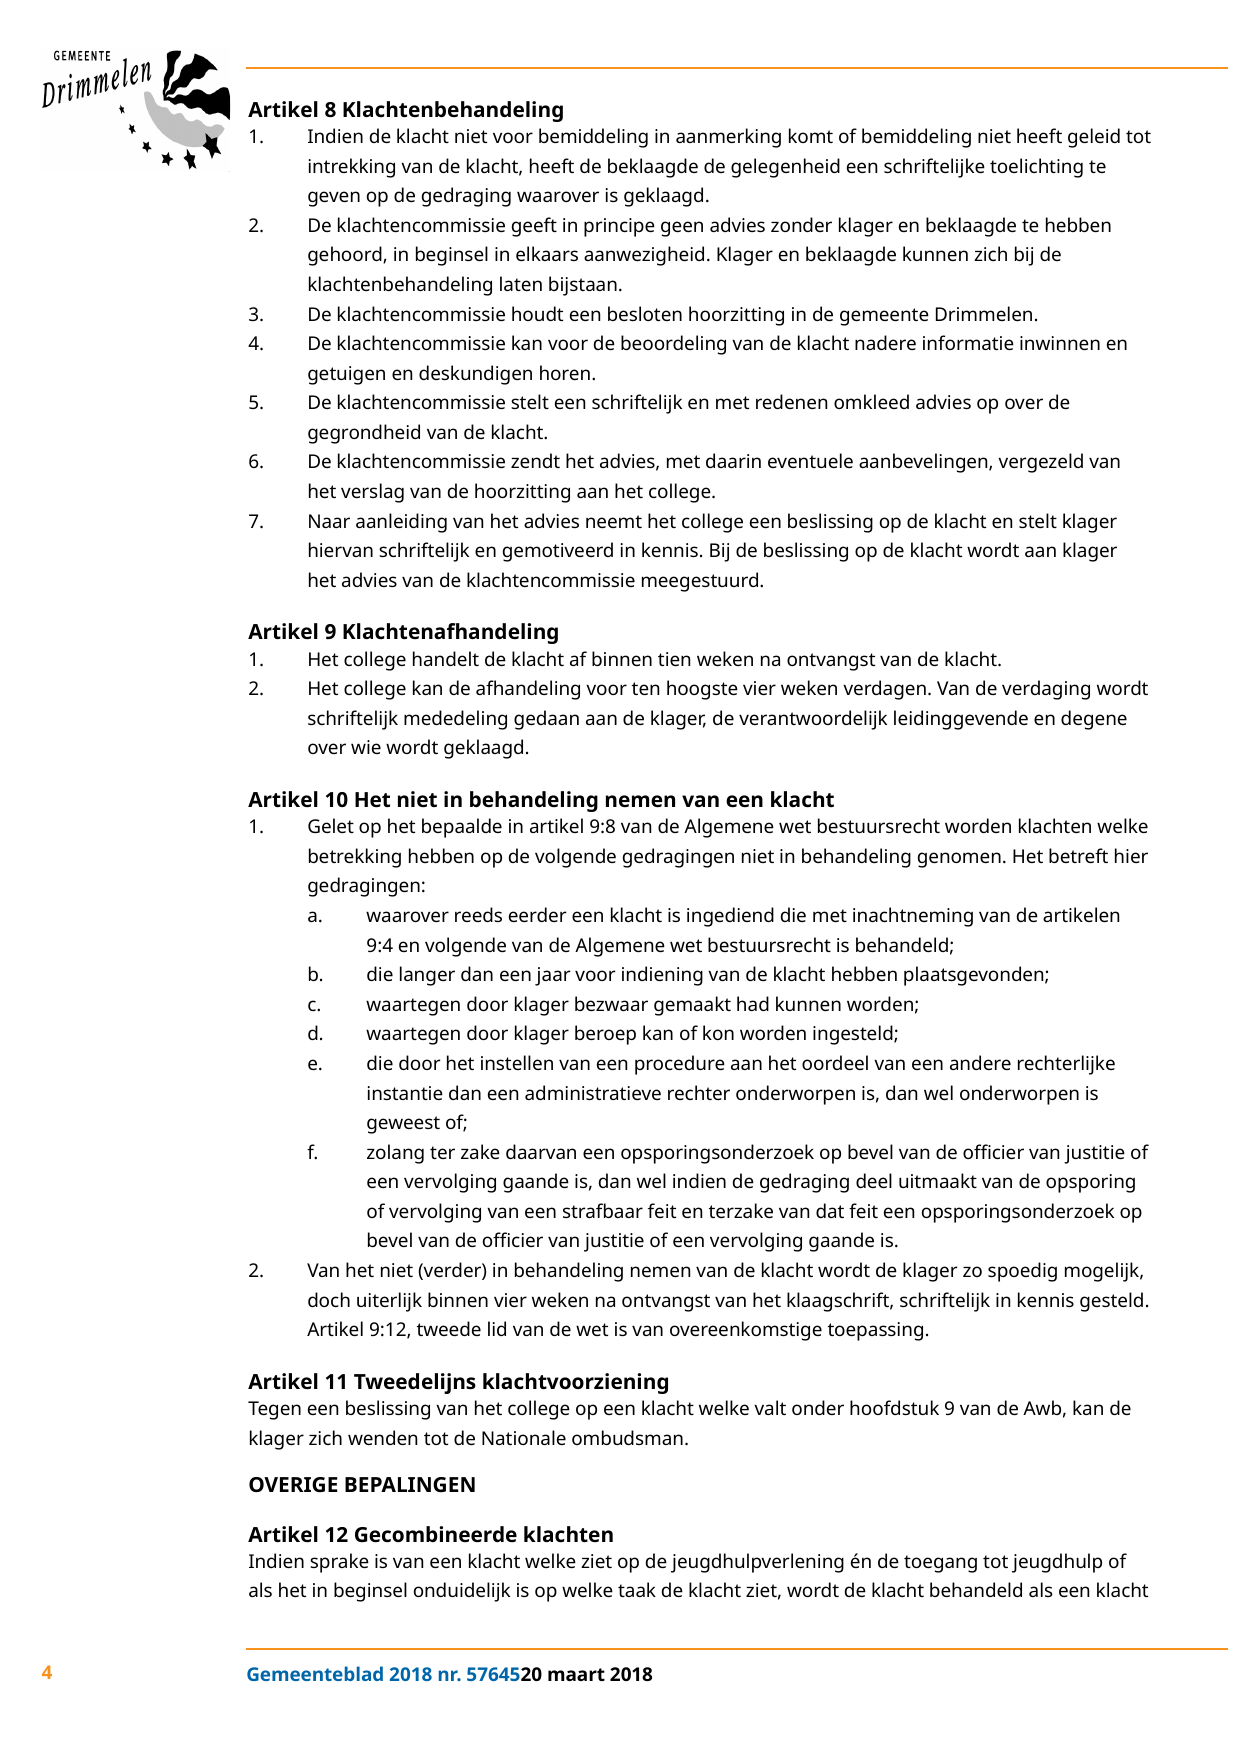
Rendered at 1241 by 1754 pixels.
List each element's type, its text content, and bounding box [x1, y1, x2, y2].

list De klachtencommissie houdt een besloten hoorzitting in de gemeente Drimmelen. [248, 301, 1152, 326]
text Artikel 9 Klachtenafhandeling [248, 617, 1152, 646]
list zolang ter zake daarvan een opsporingsonderzoek op bevel van de officier van justitie of een vervolging gaande is, dan wel indien de gedraging deel uitmaakt van de opsporing of vervolging van een strafbaar feit en terzake van dat feit een opsporingsonderzoek op bevel van de officier van justitie of een vervolging gaande is. [307, 1139, 1152, 1253]
list Indien de klacht niet voor bemiddeling in aanmerking komt of bemiddeling niet heeft geleid tot intrekking van de klacht, heeft de beklaagde de gelegenheid een schriftelijke toelichting te geven op de gedraging waarover is geklaagd. [248, 123, 1152, 208]
list die langer dan een jaar voor indiening van de klacht hebben plaatsgevonden; [307, 961, 1152, 987]
list Naar aanleiding van het advies neemt het college een beslissing op de klacht en stelt klager hiervan schriftelijk en gemotiveerd in kennis. Bij de beslissing op de klacht wordt aan klager het advies van de klachtencommissie meegestuurd. [248, 508, 1152, 593]
text OVERIGE BEPALINGEN [248, 1470, 1152, 1499]
text Artikel 10 Het niet in behandeling nemen van een klacht [248, 785, 1152, 813]
text Artikel 12 Gecombineerde klachten [248, 1520, 1152, 1548]
list Van het niet (verder) in behandeling nemen van de klacht wordt de klager zo spoedig mogelijk, doch uiterlijk binnen vier weken na ontvangst van het klaagschrift, schriftelijk in kennis gesteld. Artikel 9:12, tweede lid van de wet is van overeenkomstige toepassing. [248, 1257, 1152, 1342]
list De klachtencommissie kan voor de beoordeling van de klacht nadere informatie inwinnen en getuigen en deskundigen horen. [248, 330, 1152, 386]
picture [41, 47, 231, 172]
text Tegen een beslissing van het college op een klacht welke valt onder hoofdstuk 9 van de Awb, kan de klager zich wenden tot de Nationale ombudsman. [248, 1395, 1152, 1451]
list waarover reeds eerder een klacht is ingediend die met inachtneming van de artikelen 9:4 en volgende van de Algemene wet bestuursrecht is behandeld; [307, 902, 1152, 957]
list Gelet op het bepaalde in artikel 9:8 van de Algemene wet bestuursrecht worden klachten welke betrekking hebben op de volgende gedragingen niet in behandeling genomen. Het betreft hier gedragingen: [248, 813, 1152, 898]
text Artikel 8 Klachtenbehandeling [248, 95, 1152, 123]
text Indien sprake is van een klacht welke ziet op de jeugdhulpverlening én de toegang tot jeugdhulp of als het in beginsel onduidelijk is op welke taak de klacht ziet, wordt de klacht behandeld als een klacht [248, 1548, 1152, 1603]
list Het college handelt de klacht af binnen tien weken na ontvangst van de klacht. [248, 646, 1152, 672]
text Artikel 11 Tweedelijns klachtvoorziening [248, 1367, 1152, 1395]
list De klachtencommissie zendt het advies, met daarin eventuele aanbevelingen, vergezeld van het verslag van de hoorzitting aan het college. [248, 449, 1152, 504]
list die door het instellen van een procedure aan het oordeel van een andere rechterlijke instantie dan een administratieve rechter onderworpen is, dan wel onderworpen is geweest of; [307, 1050, 1152, 1135]
list waartegen door klager bezwaar gemaakt had kunnen worden; [307, 991, 1152, 1017]
list De klachtencommissie geeft in principe geen advies zonder klager en beklaagde te hebben gehoord, in beginsel in elkaars aanwezigheid. Klager en beklaagde kunnen zich bij de klachtenbehandeling laten bijstaan. [248, 212, 1152, 297]
list waartegen door klager beroep kan of kon worden ingesteld; [307, 1021, 1152, 1046]
list Het college kan de afhandeling voor ten hoogste vier weken verdagen. Van de verdaging wordt schriftelijk mededeling gedaan aan de klager, de verantwoordelijk leidinggevende en degene over wie wordt geklaagd. [248, 675, 1152, 760]
list De klachtencommissie stelt een schriftelijk en met redenen omkleed advies op over de gegrondheid van de klacht. [248, 389, 1152, 445]
